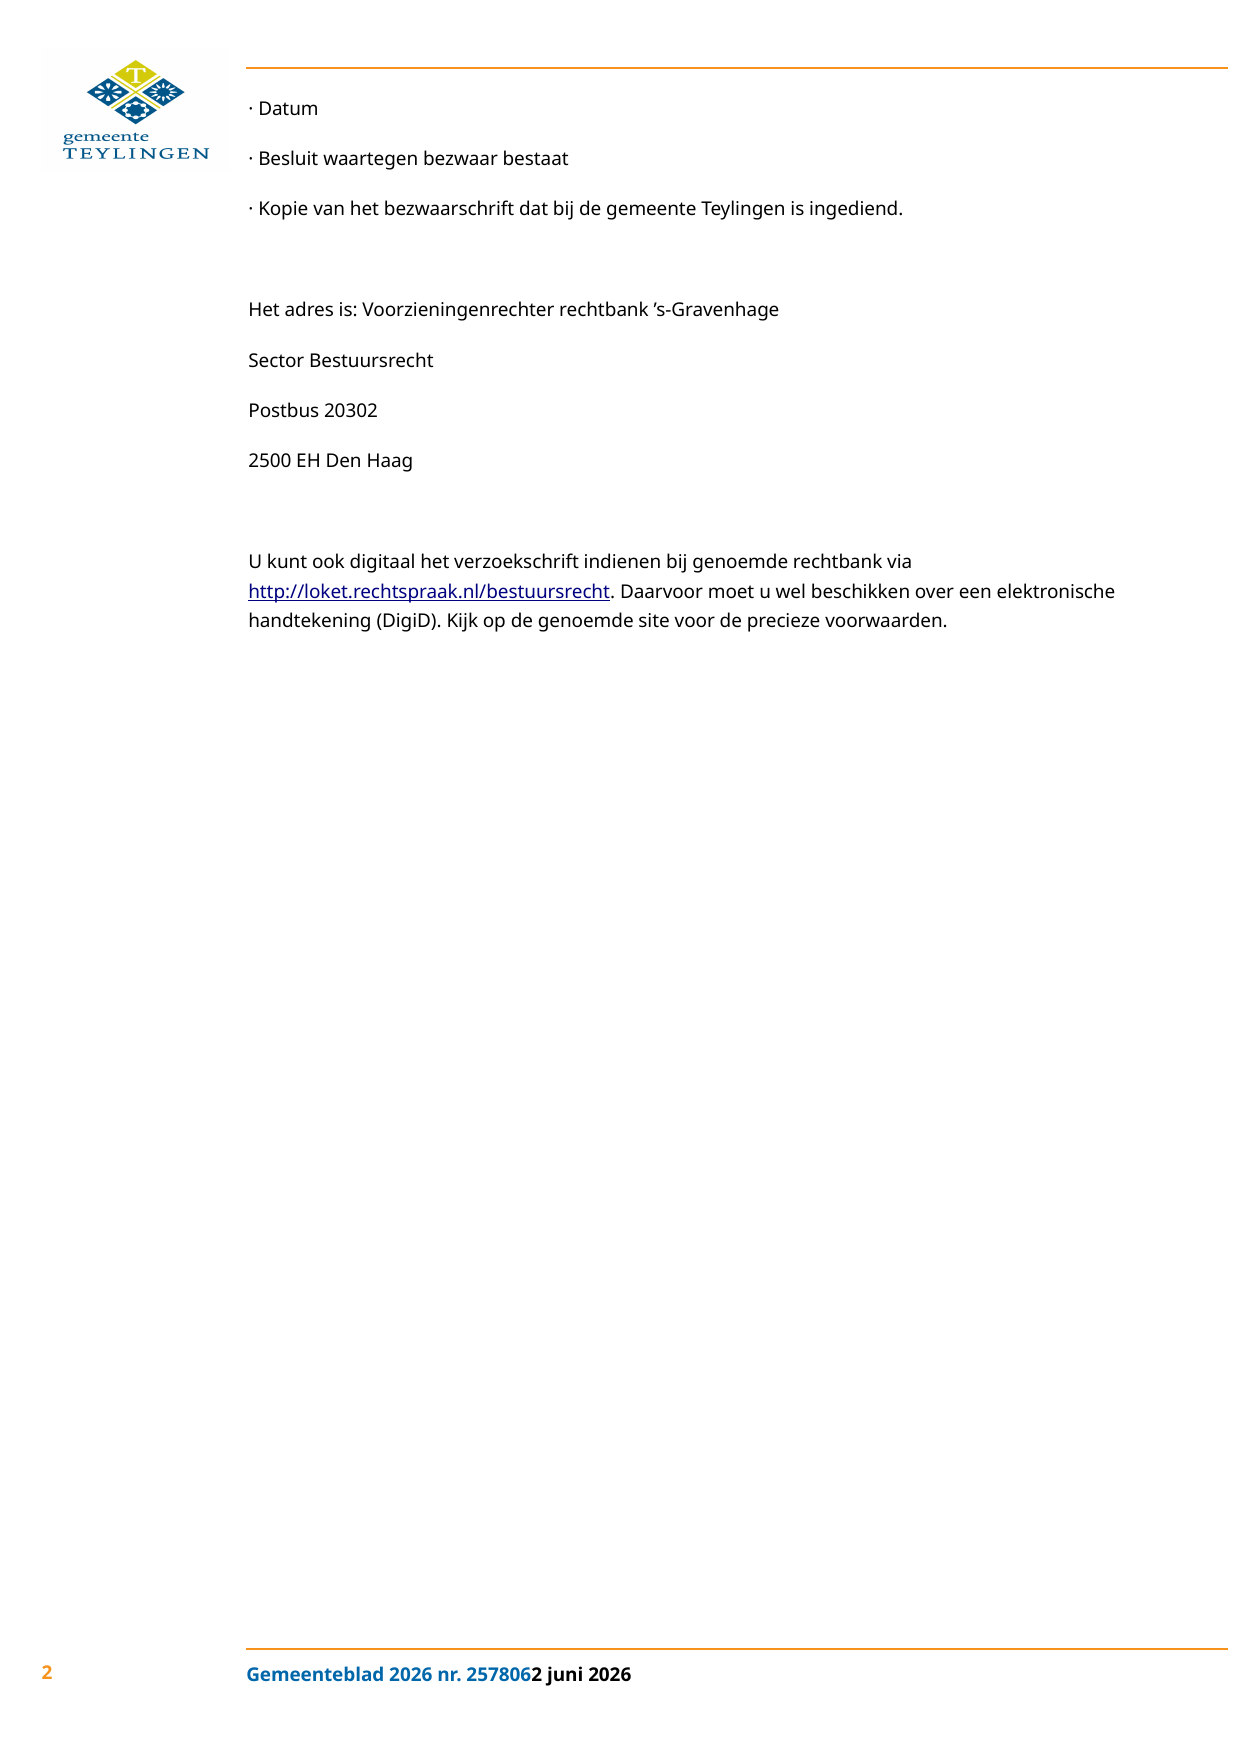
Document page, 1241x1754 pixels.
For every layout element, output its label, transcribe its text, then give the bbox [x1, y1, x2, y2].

picture [41, 47, 231, 172]
text U kunt ook digitaal het verzoekschrift indienen bij genoemde rechtbank via http://loket.rechtspraak.nl/bestuursrecht. Daarvoor moet u wel beschikken over een elektronische handtekening (DigiD). Kijk op de genoemde site voor de precieze voorwaarden. [248, 548, 1152, 633]
text Sector Bestuursrecht [248, 347, 1152, 373]
text · Besluit waartegen bezwaar bestaat [248, 145, 1152, 171]
text · Datum [248, 95, 1152, 121]
text 2500 EH Den Haag [248, 448, 1152, 473]
text Het adres is: Voorzieningenrechter rechtbank ’s-Gravenhage [248, 296, 1152, 322]
text Postbus 20302 [248, 397, 1152, 423]
text · Kopie van het bezwaarschrift dat bij de gemeente Teylingen is ingediend. [248, 196, 1152, 221]
